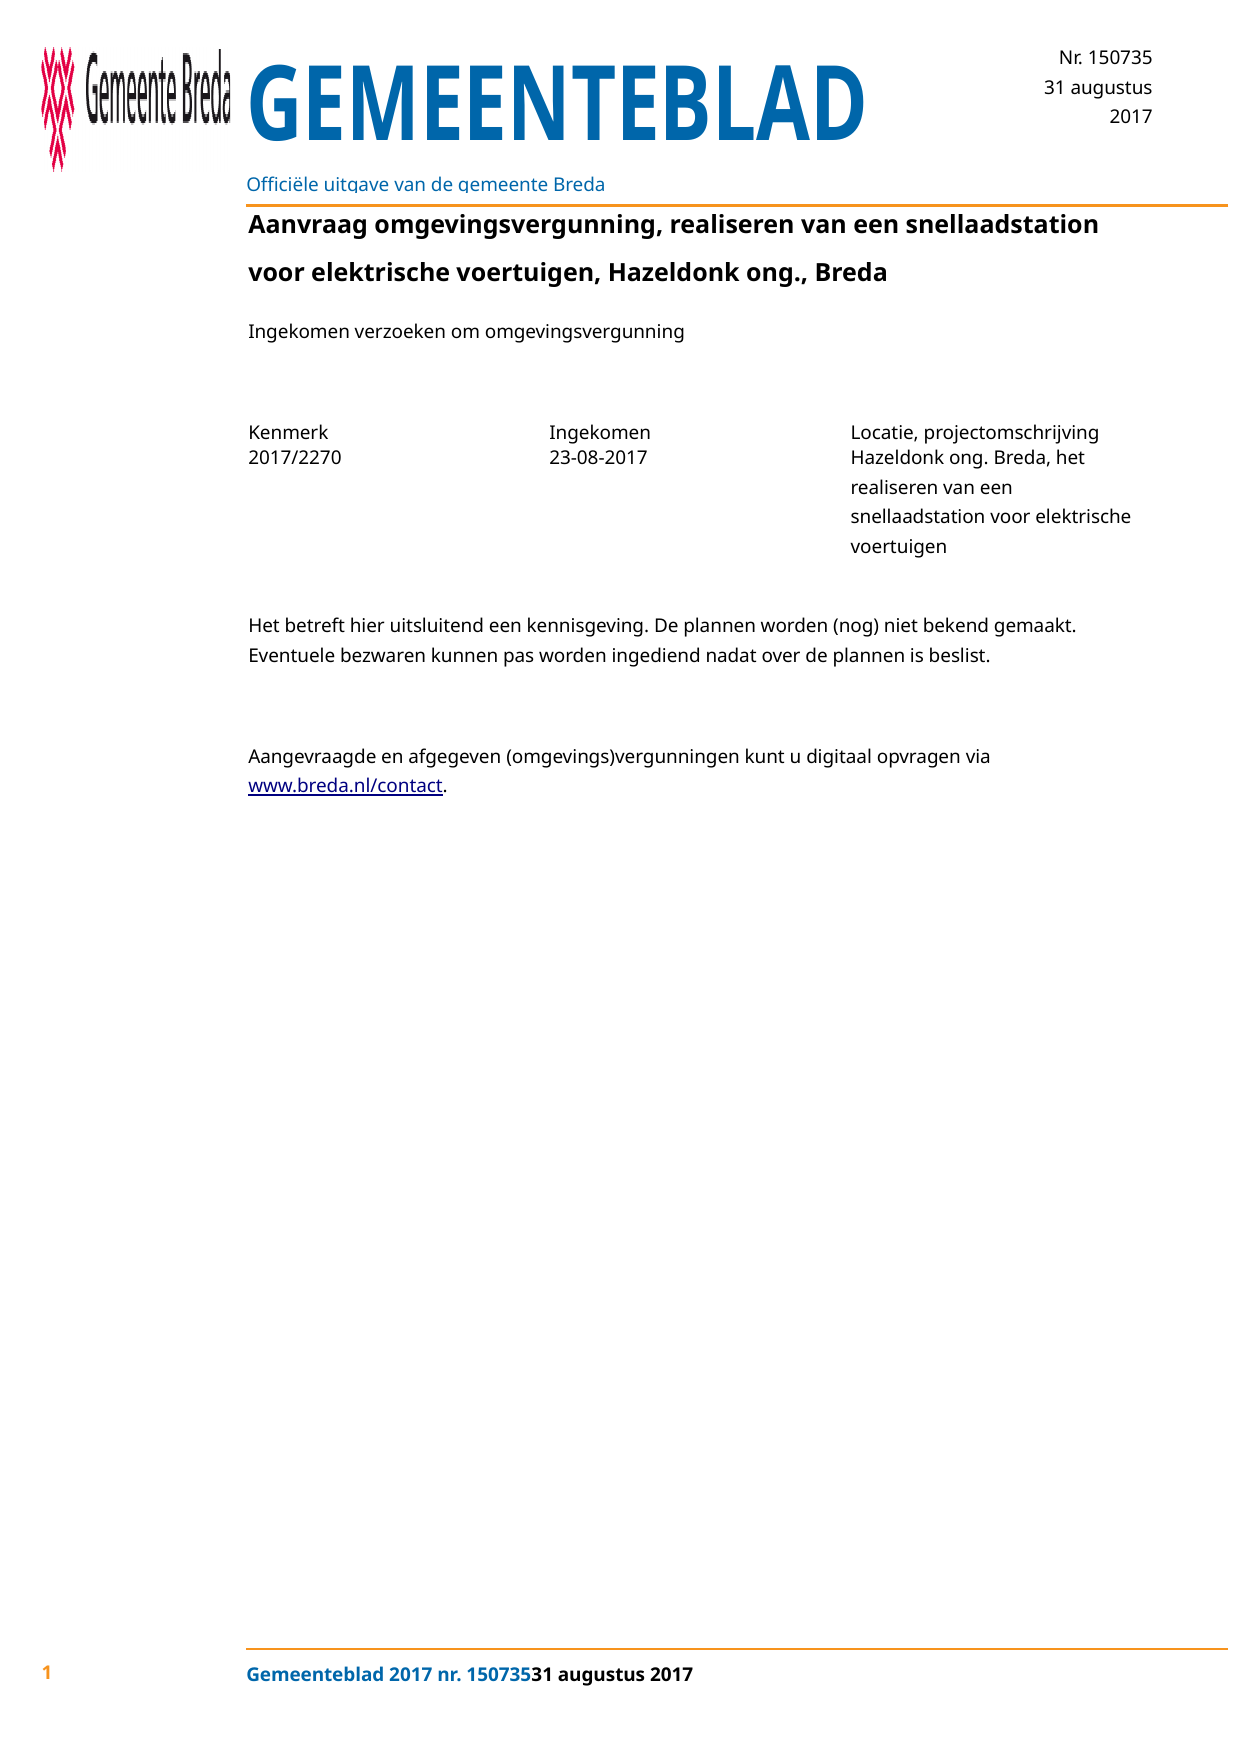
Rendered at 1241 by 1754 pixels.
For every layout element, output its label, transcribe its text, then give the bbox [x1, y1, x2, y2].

text Aangevraagde en afgegeven (omgevings)vergunningen kunt u digitaal opvragen via www.breda.nl/contact. [248, 743, 1152, 798]
table_header Ingekomen [549, 419, 850, 444]
text Het betreft hier uitsluitend een kennisgeving. De plannen worden (nog) niet bekend gemaakt. Eventuele bezwaren kunnen pas worden ingediend nadat over de plannen is beslist. [248, 613, 1152, 668]
text Aanvraag omgevingsvergunning, realiseren van een snellaadstation voor elektrische voertuigen, Hazeldonk ong., Breda [248, 207, 1152, 288]
table_cell 2017/2270 [248, 445, 549, 559]
table_cell 23-08-2017 [549, 445, 850, 559]
table_header Locatie, projectomschrijving [850, 419, 1152, 444]
table_cell Hazeldonk ong. Breda, het realiseren van een snellaadstation voor elektrische voertuigen [850, 445, 1152, 559]
table_header Kenmerk [248, 419, 549, 444]
text Ingekomen verzoeken om omgevingsvergunning [248, 318, 1152, 344]
picture [41, 47, 231, 172]
